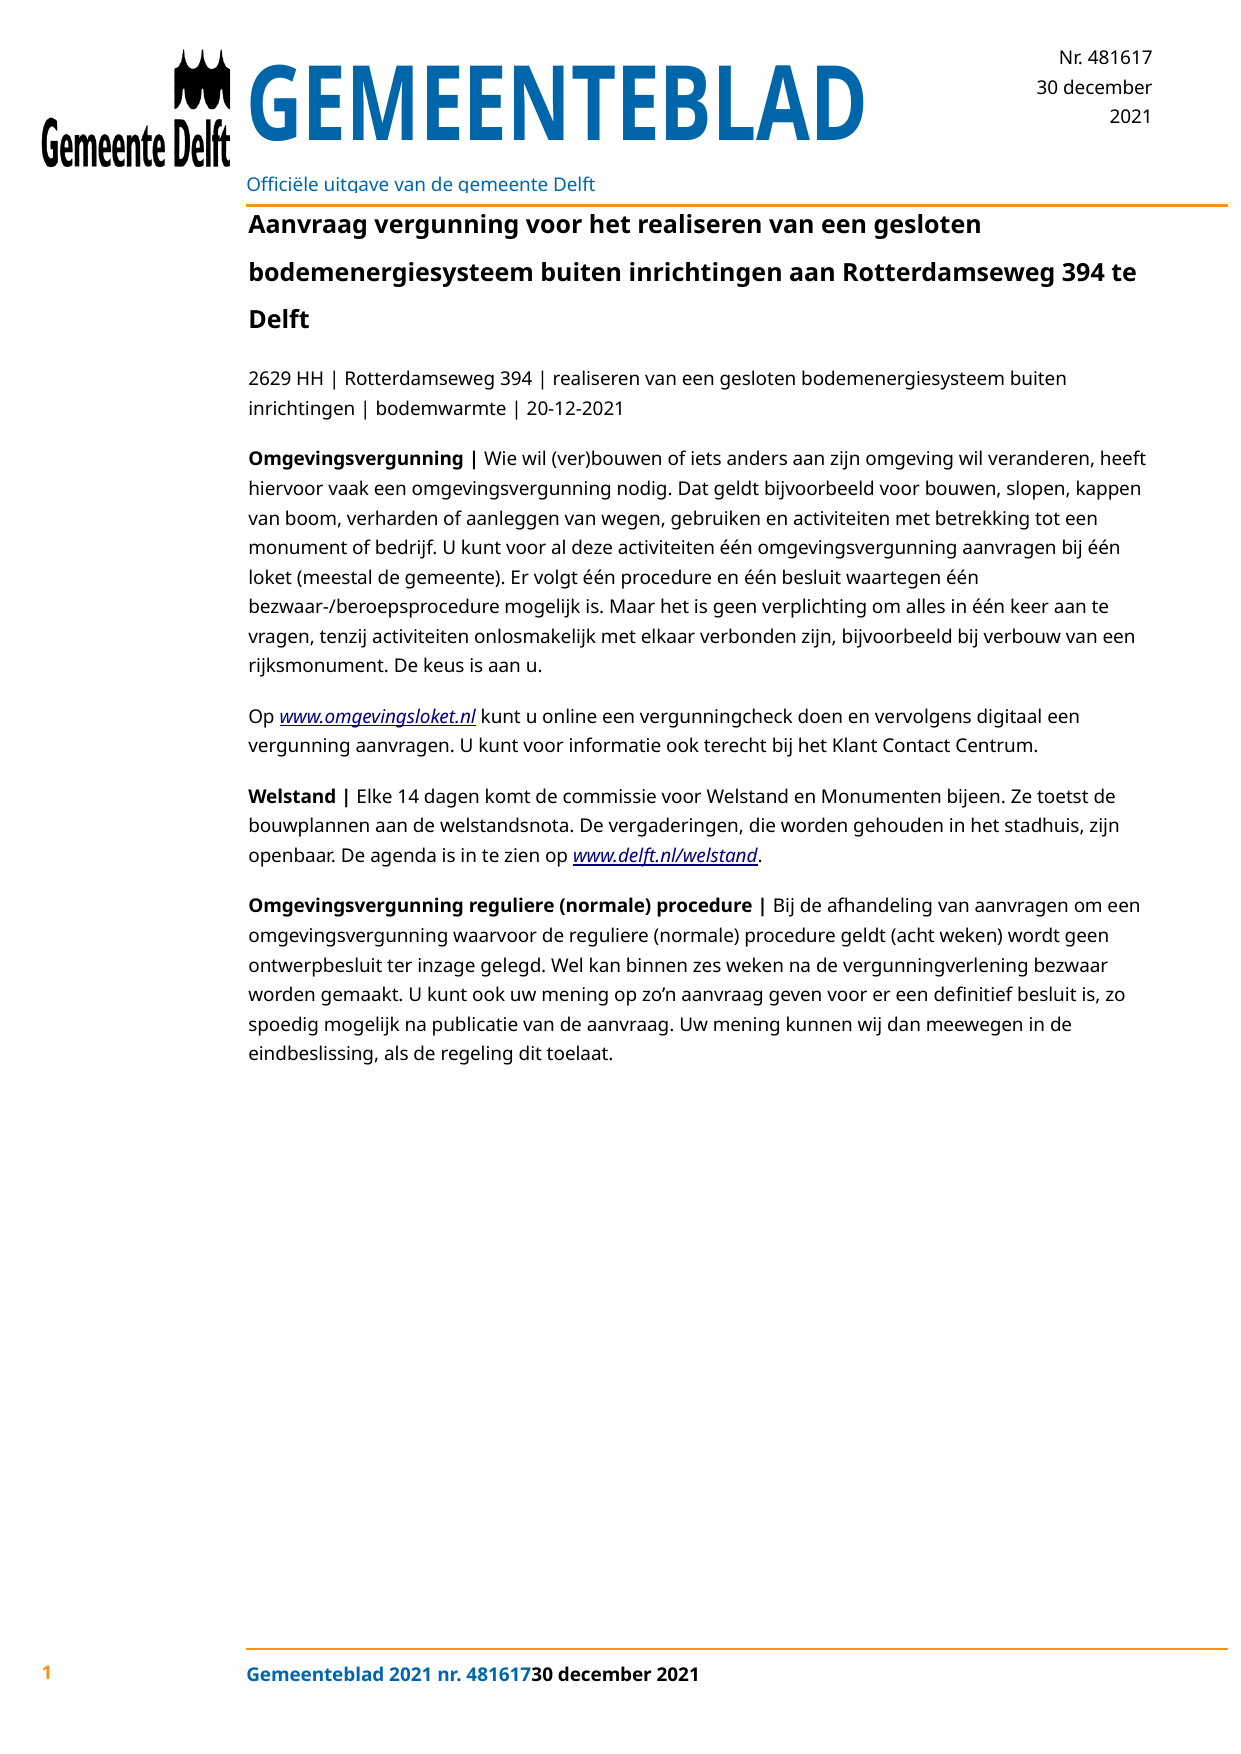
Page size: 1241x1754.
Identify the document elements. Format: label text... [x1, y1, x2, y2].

text Aanvraag vergunning voor het realiseren van een gesloten bodemenergiesysteem buiten inrichtingen aan Rotterdamseweg 394 te Delft [248, 207, 1152, 336]
picture [41, 47, 231, 172]
text Op www.omgevingsloket.nl kunt u online een vergunningcheck doen en vervolgens digitaal een vergunning aanvragen. U kunt voor informatie ook terecht bij het Klant Contact Centrum. [248, 703, 1152, 758]
text Welstand | Elke 14 dagen komt de commissie voor Welstand en Monumenten bijeen. Ze toetst de bouwplannen aan de welstandsnota. De vergaderingen, die worden gehouden in het stadhuis, zijn openbaar. De agenda is in te zien op www.delft.nl/welstand. [248, 783, 1152, 868]
text 2629 HH | Rotterdamseweg 394 | realiseren van een gesloten bodemenergiesysteem buiten inrichtingen | bodemwarmte | 20-12-2021 [248, 366, 1152, 421]
text Omgevingsvergunning reguliere (normale) procedure | Bij de afhandeling van aanvragen om een omgevingsvergunning waarvoor de reguliere (normale) procedure geldt (acht weken) wordt geen ontwerpbesluit ter inzage gelegd. Wel kan binnen zes weken na de vergunningverlening bezwaar worden gemaakt. U kunt ook uw mening op zo’n aanvraag geven voor er een definitief besluit is, zo spoedig mogelijk na publicatie van de aanvraag. Uw mening kunnen wij dan meewegen in de eindbeslissing, als de regeling dit toelaat. [248, 893, 1152, 1066]
text Omgevingsvergunning | Wie wil (ver)bouwen of iets anders aan zijn omgeving wil veranderen, heeft hiervoor vaak een omgevingsvergunning nodig. Dat geldt bijvoorbeeld voor bouwen, slopen, kappen van boom, verharden of aanleggen van wegen, gebruiken en activiteiten met betrekking tot een monument of bedrijf. U kunt voor al deze activiteiten één omgevingsvergunning aanvragen bij één loket (meestal de gemeente). Er volgt één procedure en één besluit waartegen één bezwaar-/beroepsprocedure mogelijk is. Maar het is geen verplichting om alles in één keer aan te vragen, tenzij activiteiten onlosmakelijk met elkaar verbonden zijn, bijvoorbeeld bij verbouw van een rijksmonument. De keus is aan u. [248, 446, 1152, 678]
